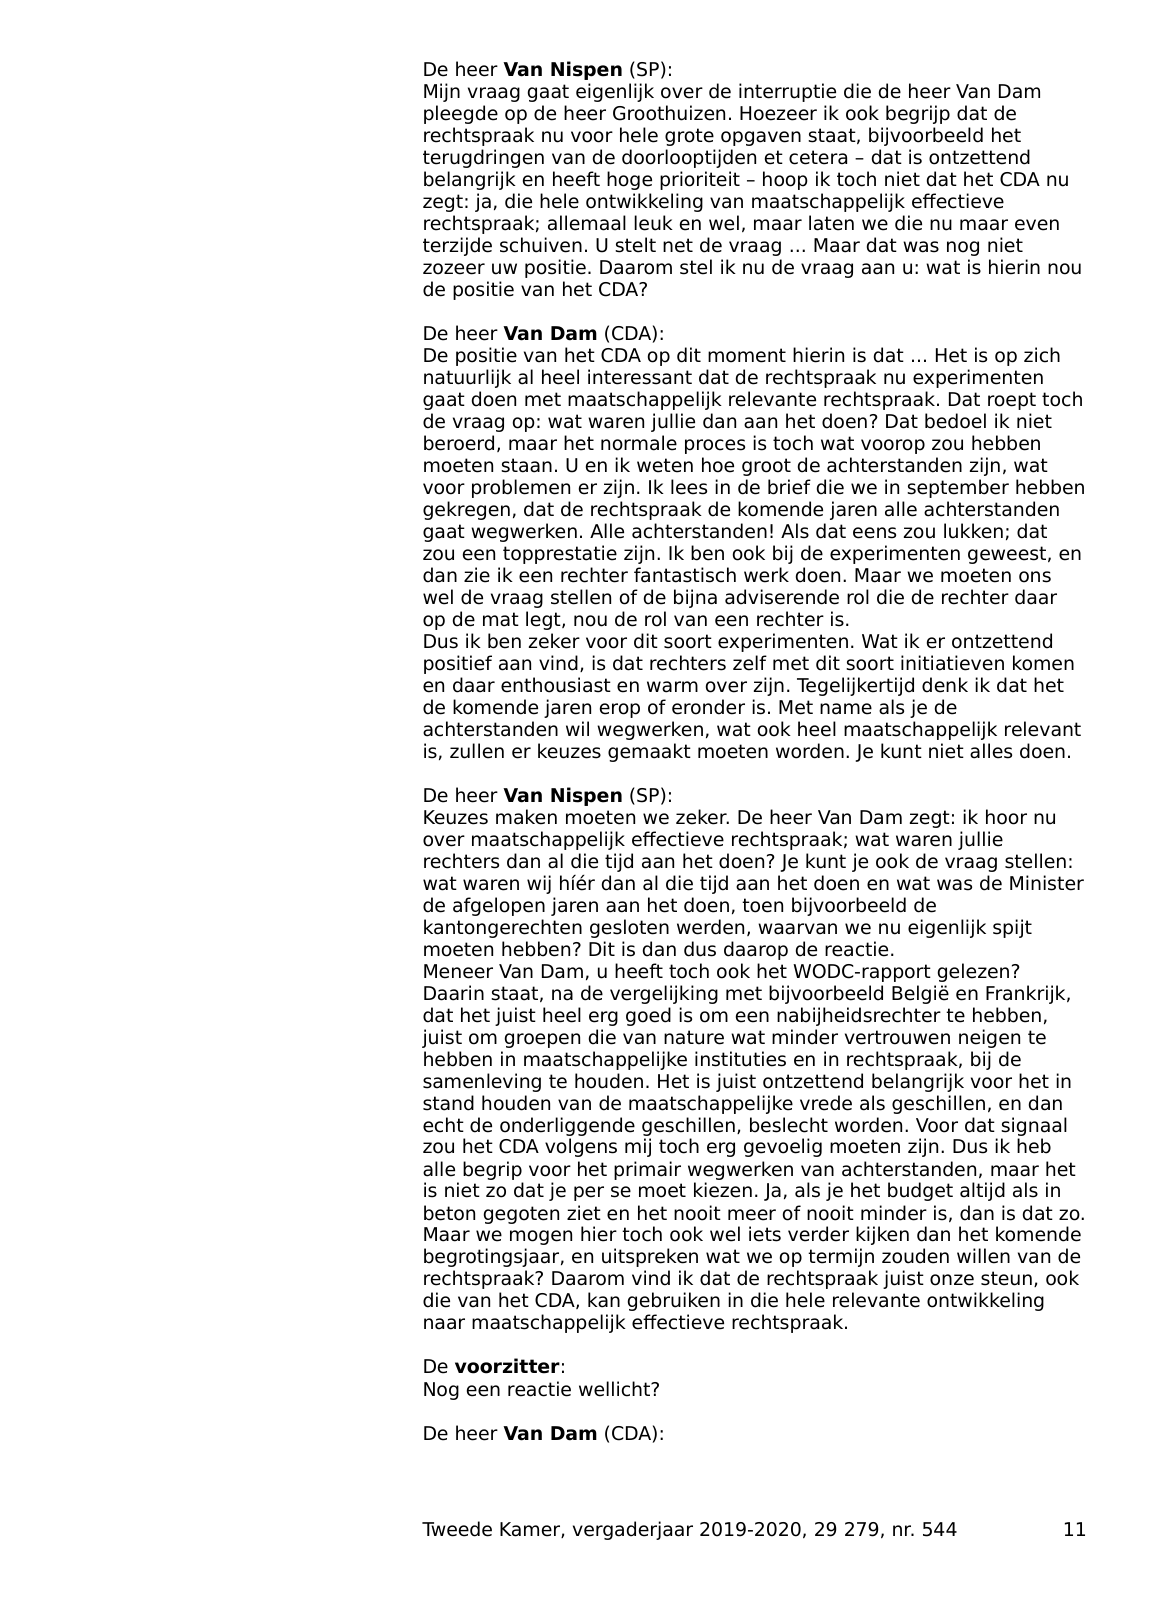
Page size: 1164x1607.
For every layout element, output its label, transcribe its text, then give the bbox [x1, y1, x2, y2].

text De voorzitter: [422, 1356, 1087, 1378]
text Dus ik ben zeker voor dit soort experimenten. Wat ik er ontzettend positief aan vind, is dat rechters zelf met dit soort initiatieven komen en daar enthousiast en warm over zijn. Tegelijkertijd denk ik dat het de komende jaren erop of eronder is. Met name als je de achterstanden wil wegwerken, wat ook heel maatschappelijk relevant is, zullen er keuzes gemaakt moeten worden. Je kunt niet alles doen. [422, 631, 1087, 763]
text Nog een reactie wellicht? [422, 1378, 1087, 1400]
text Meneer Van Dam, u heeft toch ook het WODC-rapport gelezen? Daarin staat, na de vergelijking met bijvoorbeeld België en Frankrijk, dat het juist heel erg goed is om een nabijheidsrechter te hebben, juist om groepen die van nature wat minder vertrouwen neigen te hebben in maatschappelijke instituties en in rechtspraak, bij de samenleving te houden. Het is juist ontzettend belangrijk voor het in stand houden van de maatschappelijke vrede als geschillen, en dan echt de onderliggende geschillen, beslecht worden. Voor dat signaal zou het CDA volgens mij toch erg gevoelig moeten zijn. Dus ik heb alle begrip voor het primair wegwerken van achterstanden, maar het is niet zo dat je per se moet kiezen. Ja, als je het budget altijd als in beton gegoten ziet en het nooit meer of nooit minder is, dan is dat zo. Maar we mogen hier toch ook wel iets verder kijken dan het komende begrotingsjaar, en uitspreken wat we op termijn zouden willen van de rechtspraak? Daarom vind ik dat de rechtspraak juist onze steun, ook die van het CDA, kan gebruiken in die hele relevante ontwikkeling naar maatschappelijk effectieve rechtspraak. [422, 961, 1087, 1334]
text De heer Van Nispen (SP): [422, 59, 1087, 81]
text De positie van het CDA op dit moment hierin is dat ... Het is op zich natuurlijk al heel interessant dat de rechtspraak nu experimenten gaat doen met maatschappelijk relevante rechtspraak. Dat roept toch de vraag op: wat waren jullie dan aan het doen? Dat bedoel ik niet beroerd, maar het normale proces is toch wat voorop zou hebben moeten staan. U en ik weten hoe groot de achterstanden zijn, wat voor problemen er zijn. Ik lees in de brief die we in september hebben gekregen, dat de rechtspraak de komende jaren alle achterstanden gaat wegwerken. Alle achterstanden! Als dat eens zou lukken; dat zou een topprestatie zijn. Ik ben ook bij de experimenten geweest, en dan zie ik een rechter fantastisch werk doen. Maar we moeten ons wel de vraag stellen of de bijna adviserende rol die de rechter daar op de mat legt, nou de rol van een rechter is. [422, 345, 1087, 631]
text Keuzes maken moeten we zeker. De heer Van Dam zegt: ik hoor nu over maatschappelijk effectieve rechtspraak; wat waren jullie rechters dan al die tijd aan het doen? Je kunt je ook de vraag stellen: wat waren wij híér dan al die tijd aan het doen en wat was de Minister de afgelopen jaren aan het doen, toen bijvoorbeeld de kantongerechten gesloten werden, waarvan we nu eigenlijk spijt moeten hebben? Dit is dan dus daarop de reactie. [422, 807, 1087, 961]
text De heer Van Nispen (SP): [422, 785, 1087, 807]
text De heer Van Dam (CDA): [422, 1423, 1087, 1444]
text De heer Van Dam (CDA): [422, 323, 1087, 345]
text Mijn vraag gaat eigenlijk over de interruptie die de heer Van Dam pleegde op de heer Groothuizen. Hoezeer ik ook begrijp dat de rechtspraak nu voor hele grote opgaven staat, bijvoorbeeld het terugdringen van de doorlooptijden et cetera – dat is ontzettend belangrijk en heeft hoge prioriteit – hoop ik toch niet dat het CDA nu zegt: ja, die hele ontwikkeling van maatschappelijk effectieve rechtspraak; allemaal leuk en wel, maar laten we die nu maar even terzijde schuiven. U stelt net de vraag ... Maar dat was nog niet zozeer uw positie. Daarom stel ik nu de vraag aan u: wat is hierin nou de positie van het CDA? [422, 81, 1087, 301]
